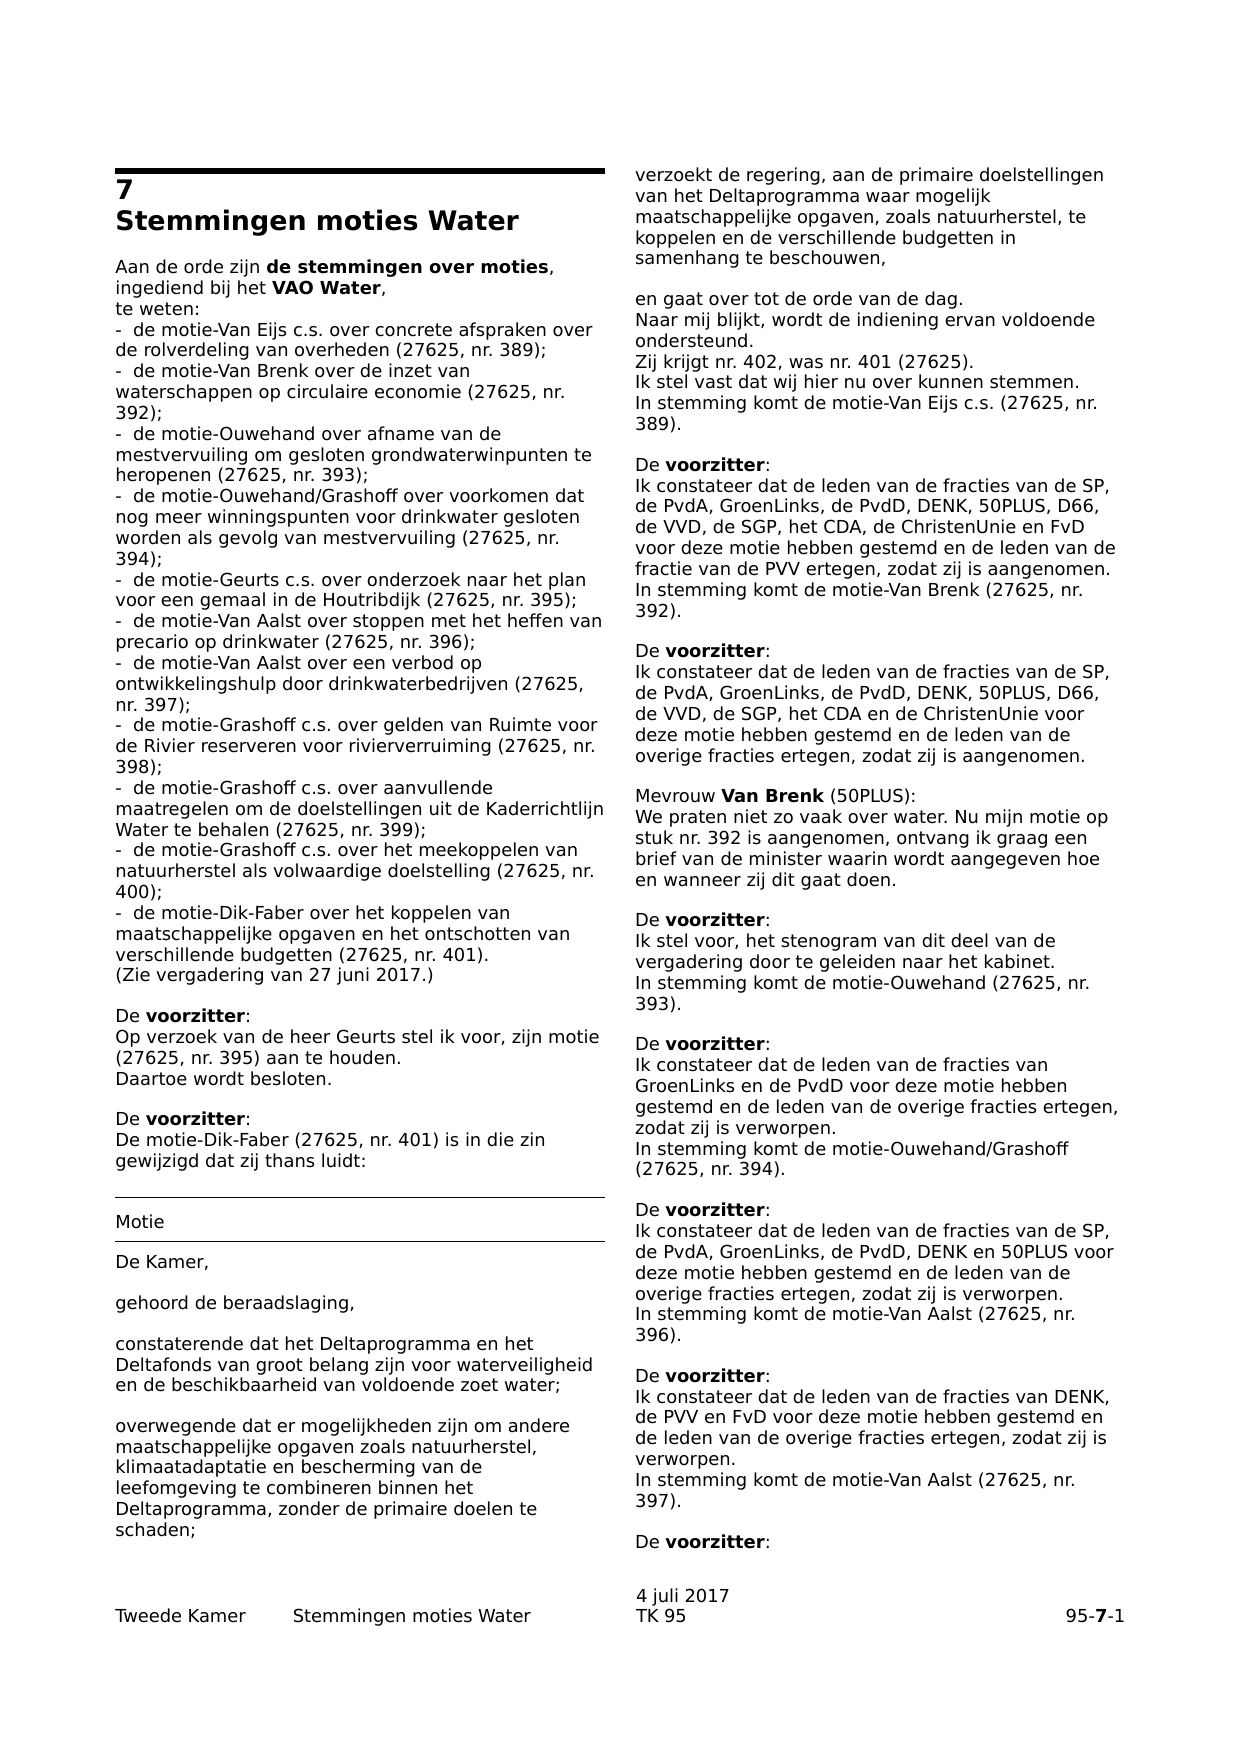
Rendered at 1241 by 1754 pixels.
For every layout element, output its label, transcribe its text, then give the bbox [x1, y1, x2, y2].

text Motie [115, 1212, 605, 1232]
list de motie-Dik-Faber over het koppelen van maatschappelijke opgaven en het ontschotten van verschillende budgetten (27625, nr. 401). [115, 903, 605, 965]
text In stemming komt de motie-Ouwehand/Grashoff (27625, nr. 394). [635, 1138, 1125, 1180]
text De Kamer, [115, 1252, 605, 1273]
text Aan de orde zijn de stemmingen over moties, ingediend bij het VAO Water, [115, 257, 605, 298]
list de motie-Ouwehand/Grashoff over voorkomen dat nog meer winningspunten voor drinkwater gesloten worden als gevolg van mestvervuiling (27625, nr. 394); [115, 486, 605, 569]
text Ik stel vast dat wij hier nu over kunnen stemmen. [635, 372, 1125, 393]
text Ik constateer dat de leden van de fracties van GroenLinks en de PvdD voor deze motie hebben gestemd en de leden van de overige fracties ertegen, zodat zij is verworpen. [635, 1055, 1125, 1138]
text De voorzitter: [635, 1531, 1125, 1552]
text Zij krijgt nr. 402, was nr. 401 (27625). [635, 351, 1125, 372]
list de motie-Van Brenk over de inzet van waterschappen op circulaire economie (27625, nr. 392); [115, 361, 605, 423]
text verzoekt de regering, aan de primaire doelstellingen van het Deltaprogramma waar mogelijk maatschappelijke opgaven, zoals natuurherstel, te koppelen en de verschillende budgetten in samenhang te beschouwen, [635, 165, 1125, 269]
text te weten: [115, 298, 605, 319]
list de motie-Ouwehand over afname van de mestvervuiling om gesloten grondwaterwinpunten te heropenen (27625, nr. 393); [115, 423, 605, 486]
text De voorzitter: [635, 1034, 1125, 1055]
text Ik constateer dat de leden van de fracties van de SP, de PvdA, GroenLinks, de PvdD, DENK, 50PLUS, D66, de VVD, de SGP, het CDA, de ChristenUnie en FvD voor deze motie hebben gestemd en de leden van de fractie van de PVV ertegen, zodat zij is aangenomen. [635, 475, 1125, 579]
text Daartoe wordt besloten. [115, 1068, 605, 1089]
text De voorzitter: [115, 1006, 605, 1027]
text Ik constateer dat de leden van de fracties van de SP, de PvdA, GroenLinks, de PvdD, DENK, 50PLUS, D66, de VVD, de SGP, het CDA en de ChristenUnie voor deze motie hebben gestemd en de leden van de overige fracties ertegen, zodat zij is aangenomen. [635, 662, 1125, 766]
text Ik stel voor, het stenogram van dit deel van de vergadering door te geleiden naar het kabinet. [635, 931, 1125, 973]
text De voorzitter: [635, 1200, 1125, 1221]
list de motie-Van Aalst over stoppen met het heffen van precario op drinkwater (27625, nr. 396); [115, 611, 605, 653]
text Op verzoek van de heer Geurts stel ik voor, zijn motie (27625, nr. 395) aan te houden. [115, 1027, 605, 1068]
list de motie-Grashoff c.s. over gelden van Ruimte voor de Rivier reserveren voor rivierverruiming (27625, nr. 398); [115, 715, 605, 778]
text In stemming komt de motie-Van Aalst (27625, nr. 396). [635, 1304, 1125, 1346]
text constaterende dat het Deltaprogramma en het Deltafonds van groot belang zijn voor waterveiligheid en de beschikbaarheid van voldoende zoet water; [115, 1334, 605, 1396]
text In stemming komt de motie-Van Eijs c.s. (27625, nr. 389). [635, 393, 1125, 435]
list de motie-Grashoff c.s. over het meekoppelen van natuurherstel als volwaardige doelstelling (27625, nr. 400); [115, 840, 605, 903]
text In stemming komt de motie-Van Aalst (27625, nr. 397). [635, 1470, 1125, 1511]
text Naar mij blijkt, wordt de indiening ervan voldoende ondersteund. [635, 310, 1125, 351]
text De voorzitter: [635, 1366, 1125, 1386]
text Ik constateer dat de leden van de fracties van DENK, de PVV en FvD voor deze motie hebben gestemd en de leden van de overige fracties ertegen, zodat zij is verworpen. [635, 1386, 1125, 1470]
text gehoord de beraadslaging, [115, 1293, 605, 1314]
text De voorzitter: [115, 1109, 605, 1130]
list de motie-Geurts c.s. over onderzoek naar het plan voor een gemaal in de Houtribdijk (27625, nr. 395); [115, 569, 605, 611]
text In stemming komt de motie-Ouwehand (27625, nr. 393). [635, 973, 1125, 1014]
list de motie-Grashoff c.s. over aanvullende maatregelen om de doelstellingen uit de Kaderrichtlijn Water te behalen (27625, nr. 399); [115, 778, 605, 840]
text In stemming komt de motie-Van Brenk (27625, nr. 392). [635, 579, 1125, 621]
text De voorzitter: [635, 641, 1125, 662]
text overwegende dat er mogelijkheden zijn om andere maatschappelijke opgaven zoals natuurherstel, klimaatadaptatie en bescherming van de leefomgeving te combineren binnen het Deltaprogramma, zonder de primaire doelen te schaden; [115, 1416, 605, 1540]
text De voorzitter: [635, 455, 1125, 475]
text en gaat over tot de orde van de dag. [635, 289, 1125, 310]
text (Zie vergadering van 27 juni 2017.) [115, 965, 605, 986]
text Ik constateer dat de leden van de fracties van de SP, de PvdA, GroenLinks, de PvdD, DENK en 50PLUS voor deze motie hebben gestemd en de leden van de overige fracties ertegen, zodat zij is verworpen. [635, 1221, 1125, 1304]
title 7 Stemmingen moties Water [115, 174, 605, 237]
text We praten niet zo vaak over water. Nu mijn motie op stuk nr. 392 is aangenomen, ontvang ik graag een brief van de minister waarin wordt aangegeven hoe en wanneer zij dit gaat doen. [635, 807, 1125, 890]
list de motie-Van Eijs c.s. over concrete afspraken over de rolverdeling van overheden (27625, nr. 389); [115, 319, 605, 361]
list de motie-Van Aalst over een verbod op ontwikkelingshulp door drinkwaterbedrijven (27625, nr. 397); [115, 653, 605, 715]
text De voorzitter: [635, 910, 1125, 931]
text De motie-Dik-Faber (27625, nr. 401) is in die zin gewijzigd dat zij thans luidt: [115, 1130, 605, 1172]
text Mevrouw Van Brenk (50PLUS): [635, 786, 1125, 807]
